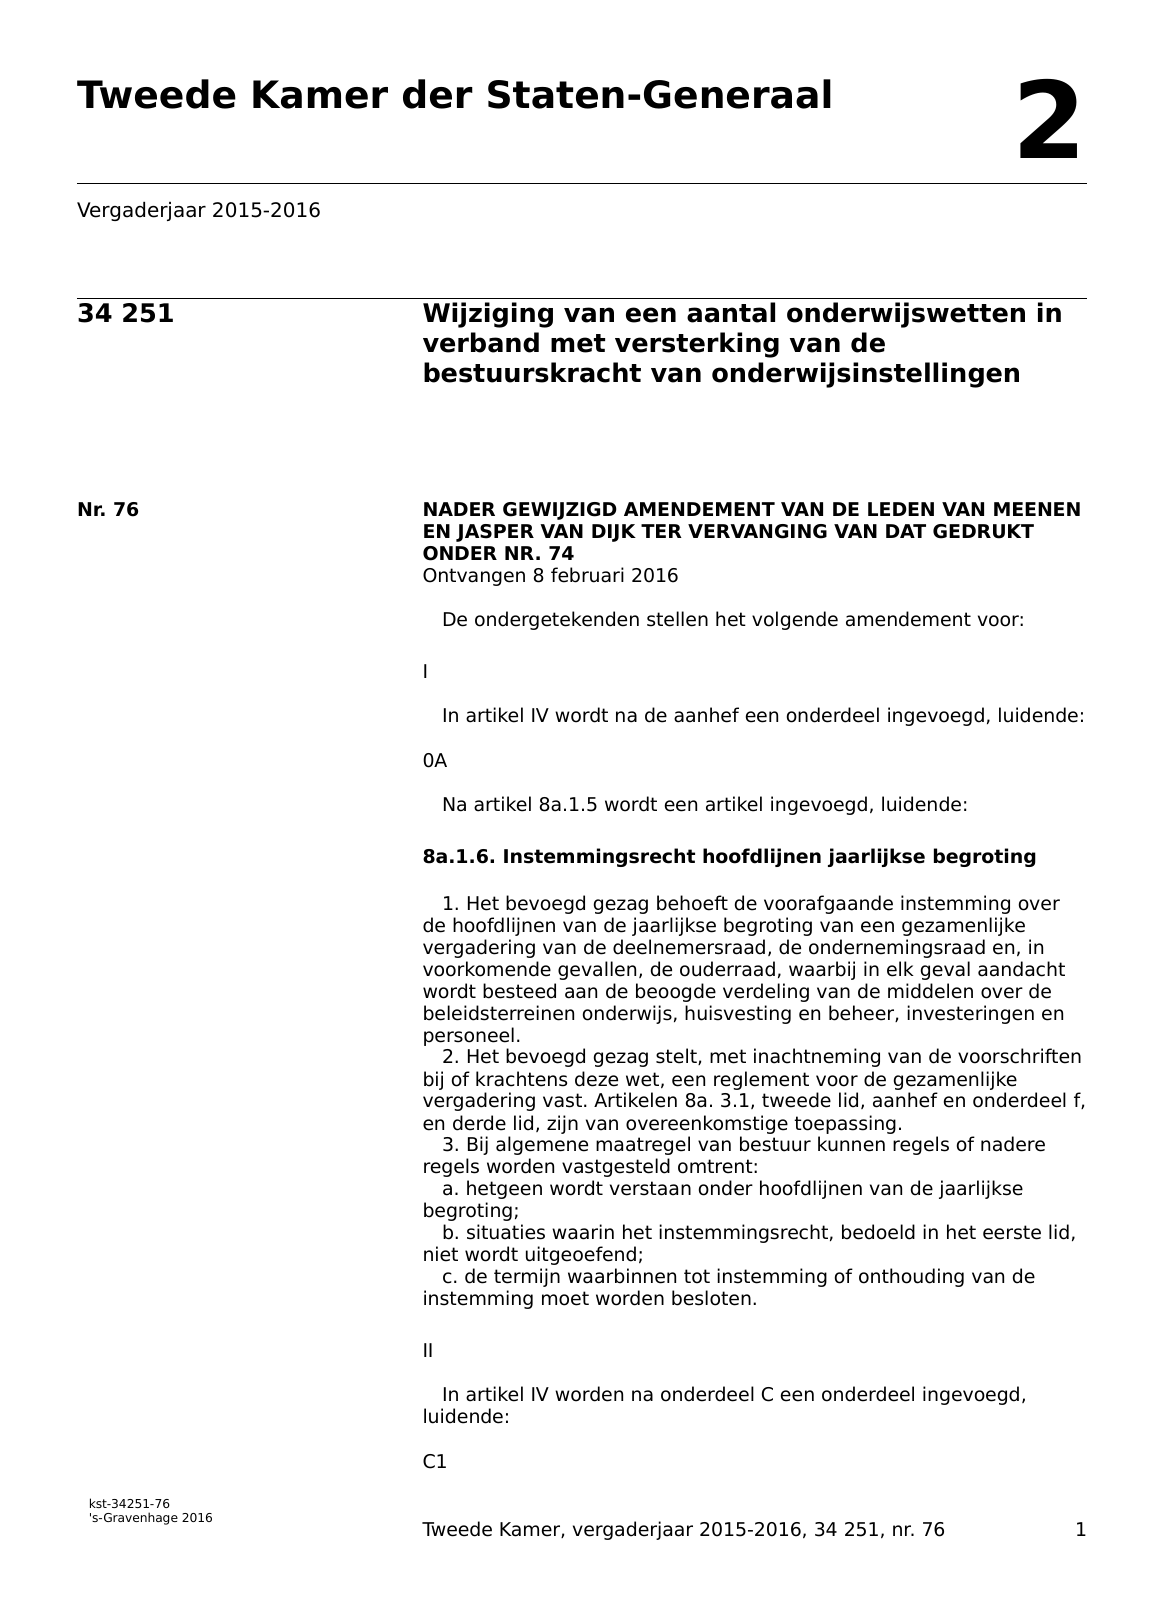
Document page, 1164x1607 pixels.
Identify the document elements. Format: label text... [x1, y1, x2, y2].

subtitle II [422, 1340, 1087, 1362]
text 3. Bij algemene maatregel van bestuur kunnen regels of nadere regels worden vastgesteld omtrent: [422, 1134, 1087, 1178]
subtitle 34 251 Wijziging van een aantal onderwijswetten in verband met versterking van de bestuurskracht van onderwijsinstellingen [77, 299, 1087, 388]
text De ondergetekenden stellen het volgende amendement voor: [422, 609, 1087, 631]
subtitle Nr. 76 NADER GEWIJZIGD AMENDEMENT VAN DE LEDEN VAN MEENEN EN JASPER VAN DIJK TER VERVANGING VAN DAT GEDRUKT ONDER NR. 74 [77, 499, 1087, 565]
text Ontvangen 8 februari 2016 [422, 565, 1087, 587]
text In artikel IV wordt na de aanhef een onderdeel ingevoegd, luidende: [422, 705, 1087, 727]
table_header Tweede Kamer der Staten-Generaal [77, 59, 886, 183]
subtitle I [422, 661, 1087, 683]
text c. de termijn waarbinnen tot instemming of onthouding van de instemming moet worden besloten. [422, 1266, 1087, 1310]
table_header 2 [886, 59, 1087, 183]
table_cell Vergaderjaar 2015-2016 [77, 184, 1087, 298]
text 2. Het bevoegd gezag stelt, met inachtneming van de voorschriften bij of krachtens deze wet, een reglement voor de gezamenlijke vergadering vast. Artikelen 8a. 3.1, tweede lid, aanhef en onderdeel f, en derde lid, zijn van overeenkomstige toepassing. [422, 1046, 1087, 1134]
text Na artikel 8a.1.5 wordt een artikel ingevoegd, luidende: [422, 794, 1087, 816]
text kst-34251-76 [88, 1497, 323, 1511]
text 0A [422, 749, 1087, 771]
text In artikel IV worden na onderdeel C een onderdeel ingevoegd, luidende: [422, 1384, 1087, 1428]
subtitle 8a.1.6. Instemmingsrecht hoofdlijnen jaarlijkse begroting [422, 846, 1087, 868]
text a. hetgeen wordt verstaan onder hoofdlijnen van de jaarlijkse begroting; [422, 1178, 1087, 1222]
text b. situaties waarin het instemmingsrecht, bedoeld in het eerste lid, niet wordt uitgeoefend; [422, 1222, 1087, 1266]
text 1. Het bevoegd gezag behoeft de voorafgaande instemming over de hoofdlijnen van de jaarlijkse begroting van een gezamenlijke vergadering van de deelnemersraad, de ondernemingsraad en, in voorkomende gevallen, de ouderraad, waarbij in elk geval aandacht wordt besteed aan de beoogde verdeling van de middelen over de beleidsterreinen onderwijs, huisvesting en beheer, investeringen en personeel. [422, 893, 1087, 1046]
text 's-Gravenhage 2016 [88, 1511, 323, 1525]
text C1 [422, 1451, 1087, 1472]
